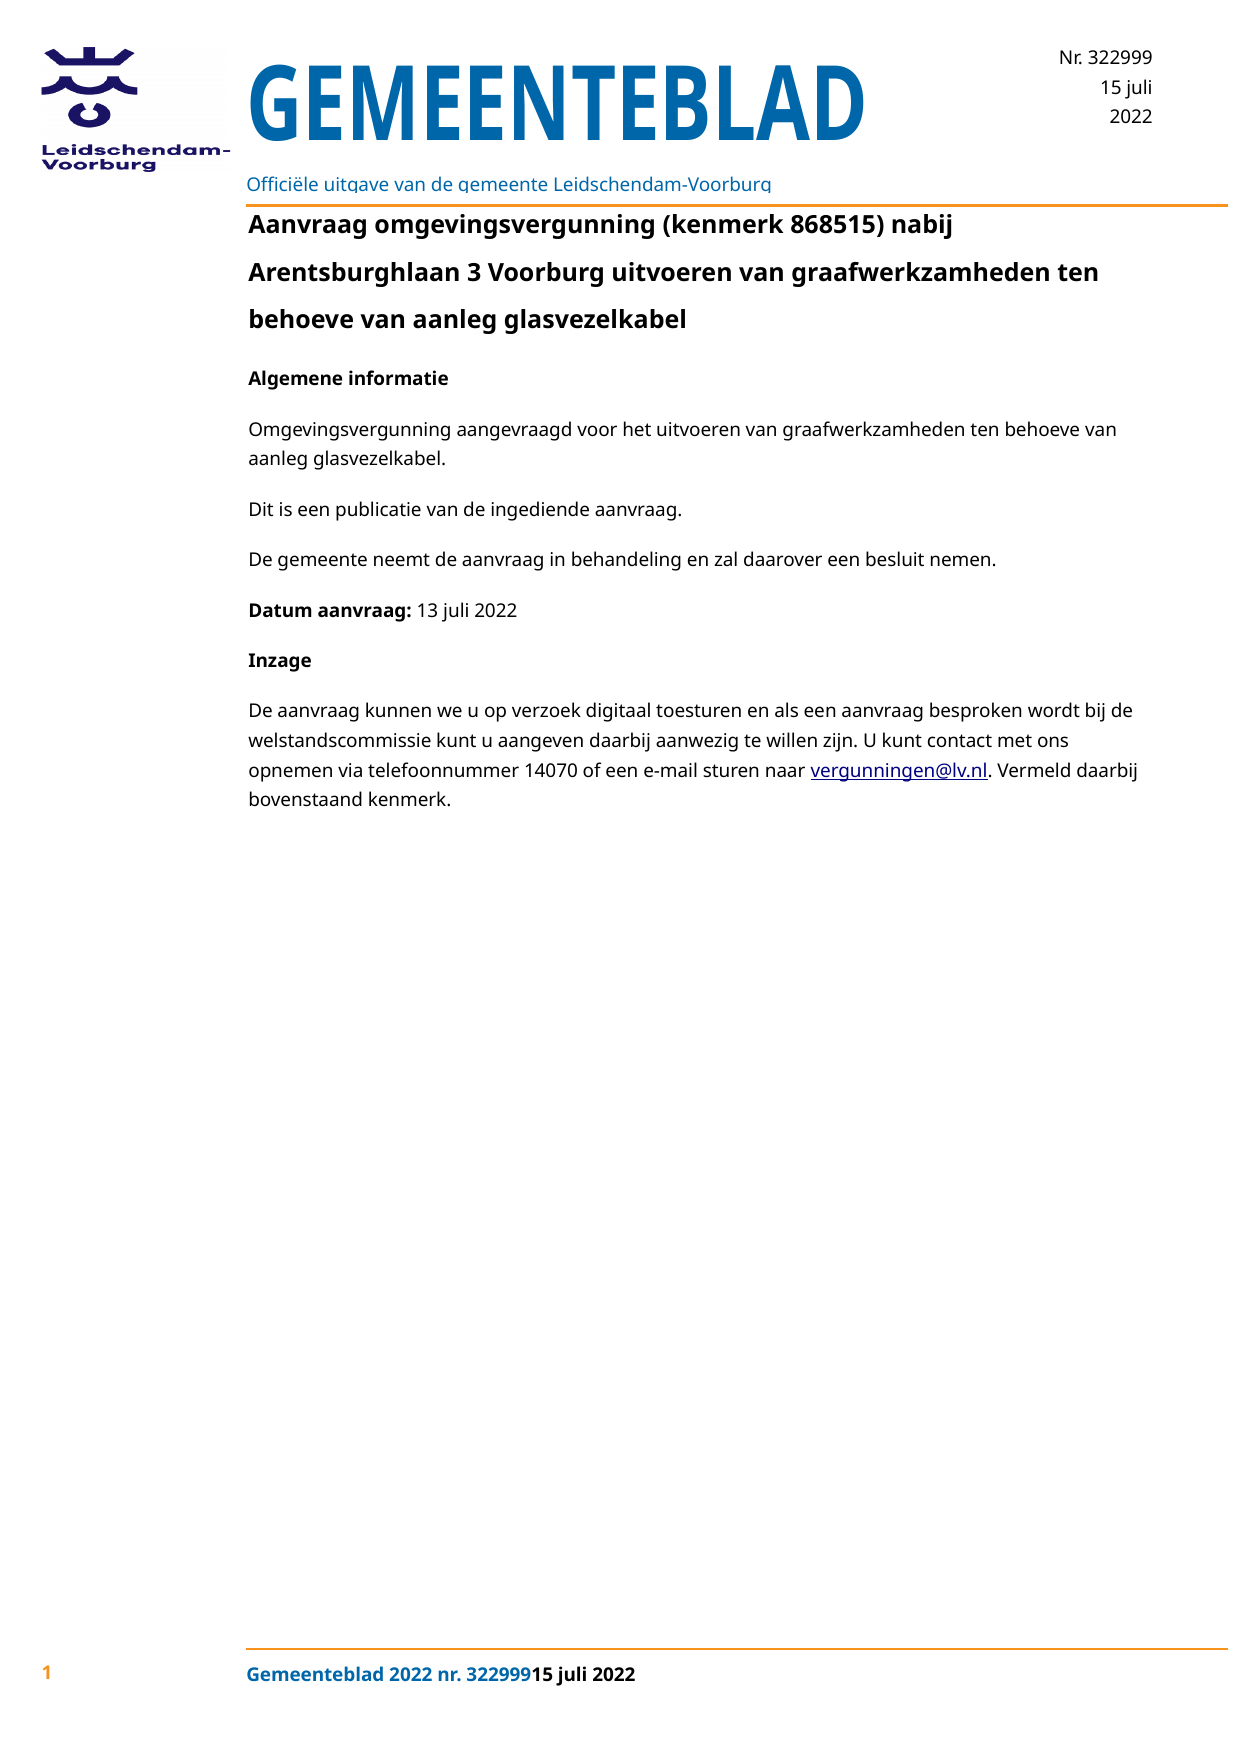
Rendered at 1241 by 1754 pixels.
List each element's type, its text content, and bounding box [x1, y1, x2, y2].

text De gemeente neemt de aanvraag in behandeling en zal daarover een besluit nemen. [248, 546, 1152, 572]
text Algemene informatie [248, 366, 1152, 391]
picture [41, 47, 231, 172]
text Aanvraag omgevingsvergunning (kenmerk 868515) nabij Arentsburghlaan 3 Voorburg uitvoeren van graafwerkzamheden ten behoeve van aanleg glasvezelkabel [248, 207, 1152, 336]
text Dit is een publicatie van de ingediende aanvraag. [248, 496, 1152, 522]
text Datum aanvraag: 13 juli 2022 [248, 597, 1152, 622]
text De aanvraag kunnen we u op verzoek digitaal toesturen en als een aanvraag besproken wordt bij de welstandscommissie kunt u aangeven daarbij aanwezig te willen zijn. U kunt contact met ons opnemen via telefoonnummer 14070 of een e-mail sturen naar vergunningen@lv.nl. Vermeld daarbij bovenstaand kenmerk. [248, 698, 1152, 812]
text Omgevingsvergunning aangevraagd voor het uitvoeren van graafwerkzamheden ten behoeve van aanleg glasvezelkabel. [248, 416, 1152, 471]
text Inzage [248, 647, 1152, 673]
